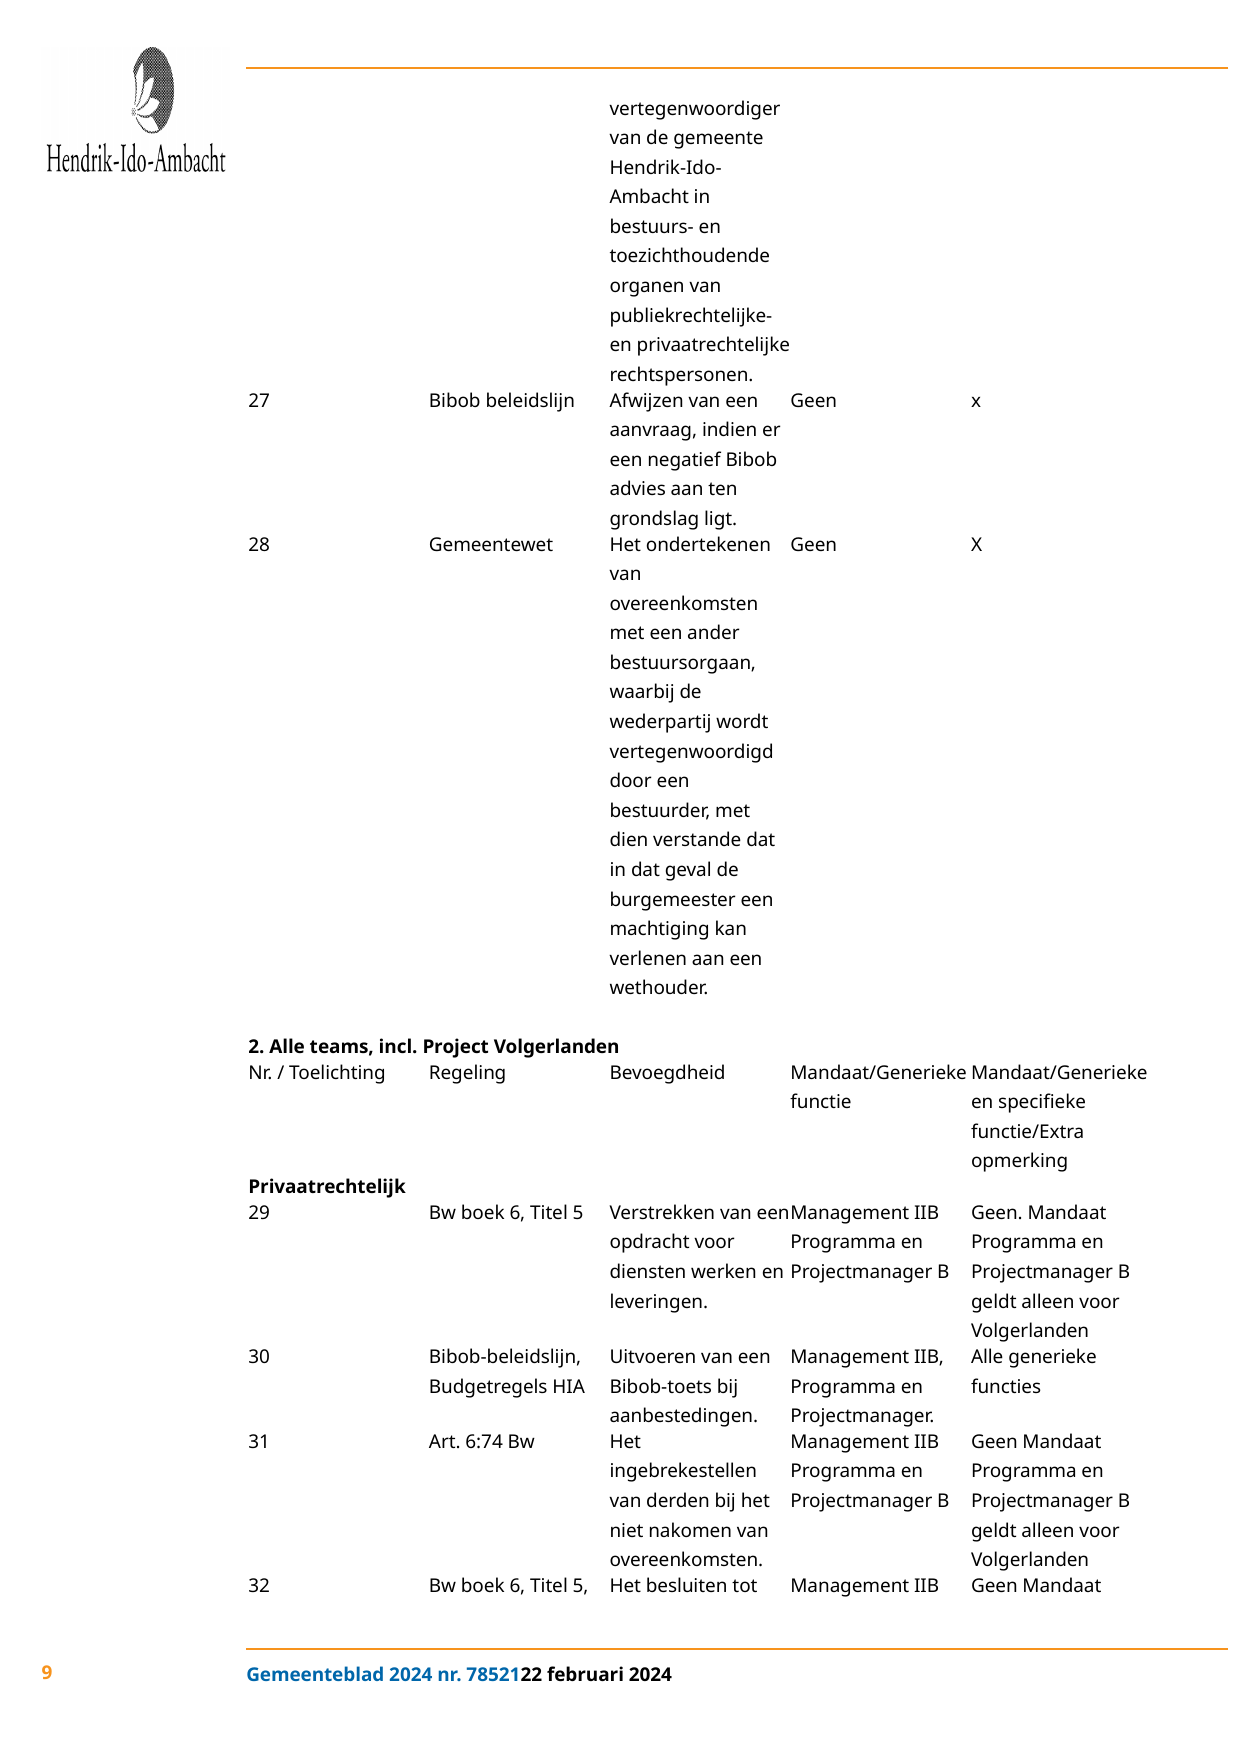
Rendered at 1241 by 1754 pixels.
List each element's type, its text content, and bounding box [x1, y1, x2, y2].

table_cell Art. 6:74 Bw [429, 1428, 609, 1572]
table_cell Het ingebrekestellen van derden bij het niet nakomen van overeenkomsten. [609, 1428, 790, 1572]
table_cell Bevoegdheid [609, 1059, 790, 1173]
table_cell 28 [248, 531, 429, 1000]
table_cell [790, 95, 971, 387]
table_cell Bw boek 6, Titel 5 [429, 1199, 609, 1343]
table_cell Management IIB [790, 1572, 971, 1598]
table_cell [248, 95, 429, 387]
table_cell Gemeentewet [429, 531, 609, 1000]
table_cell 31 [248, 1428, 429, 1572]
table_cell Geen. Mandaat Programma en Projectmanager B geldt alleen voor Volgerlanden [971, 1199, 1152, 1343]
table_cell 29 [248, 1199, 429, 1343]
table_cell Geen [790, 531, 971, 1000]
table_cell Privaatrechtelijk [248, 1174, 1152, 1199]
table_cell Het besluiten tot [609, 1572, 790, 1598]
picture [41, 47, 231, 172]
table_cell Alle generieke functies [971, 1343, 1152, 1428]
table_cell Uitvoeren van een Bibob-toets bij aanbestedingen. [609, 1343, 790, 1428]
table_cell [429, 95, 609, 387]
table_cell Regeling [429, 1059, 609, 1173]
table_cell Bibob-beleidslijn, Budgetregels HIA [429, 1343, 609, 1428]
table_cell Bibob beleidslijn [429, 387, 609, 531]
table_cell [971, 95, 1152, 387]
table_cell X [971, 531, 1152, 1000]
table_cell Mandaat/Generieke en specifieke functie/Extra opmerking [971, 1059, 1152, 1173]
table_cell Management IIB Programma en Projectmanager B [790, 1428, 971, 1572]
table_header 2. Alle teams, incl. Project Volgerlanden [248, 1033, 1152, 1059]
table_cell 27 [248, 387, 429, 531]
table_cell Management IIB, Programma en Projectmanager. [790, 1343, 971, 1428]
table_cell Geen Mandaat [971, 1572, 1152, 1598]
table_cell Het ondertekenen van overeenkomsten met een ander bestuursorgaan, waarbij de wederpartij wordt vertegenwoordigd door een bestuurder, met dien verstande dat in dat geval de burgemeester een machtiging kan verlenen aan een wethouder. [609, 531, 790, 1000]
table_cell Verstrekken van een opdracht voor diensten werken en leveringen. [609, 1199, 790, 1343]
table_cell vertegenwoordiger van de gemeente Hendrik-Ido-Ambacht in bestuurs- en toezichthoudende organen van publiekrechtelijke- en privaatrechtelijke rechtspersonen. [609, 95, 790, 387]
table_cell Mandaat/Generieke functie [790, 1059, 971, 1173]
table_cell Nr. / Toelichting [248, 1059, 429, 1173]
table_cell Management IIB Programma en Projectmanager B [790, 1199, 971, 1343]
table_cell 30 [248, 1343, 429, 1428]
table_cell 32 [248, 1572, 429, 1598]
table_cell Afwijzen van een aanvraag, indien er een negatief Bibob advies aan ten grondslag ligt. [609, 387, 790, 531]
table_cell x [971, 387, 1152, 531]
table_cell Geen Mandaat Programma en Projectmanager B geldt alleen voor Volgerlanden [971, 1428, 1152, 1572]
table_cell Bw boek 6, Titel 5, [429, 1572, 609, 1598]
table_cell Geen [790, 387, 971, 531]
